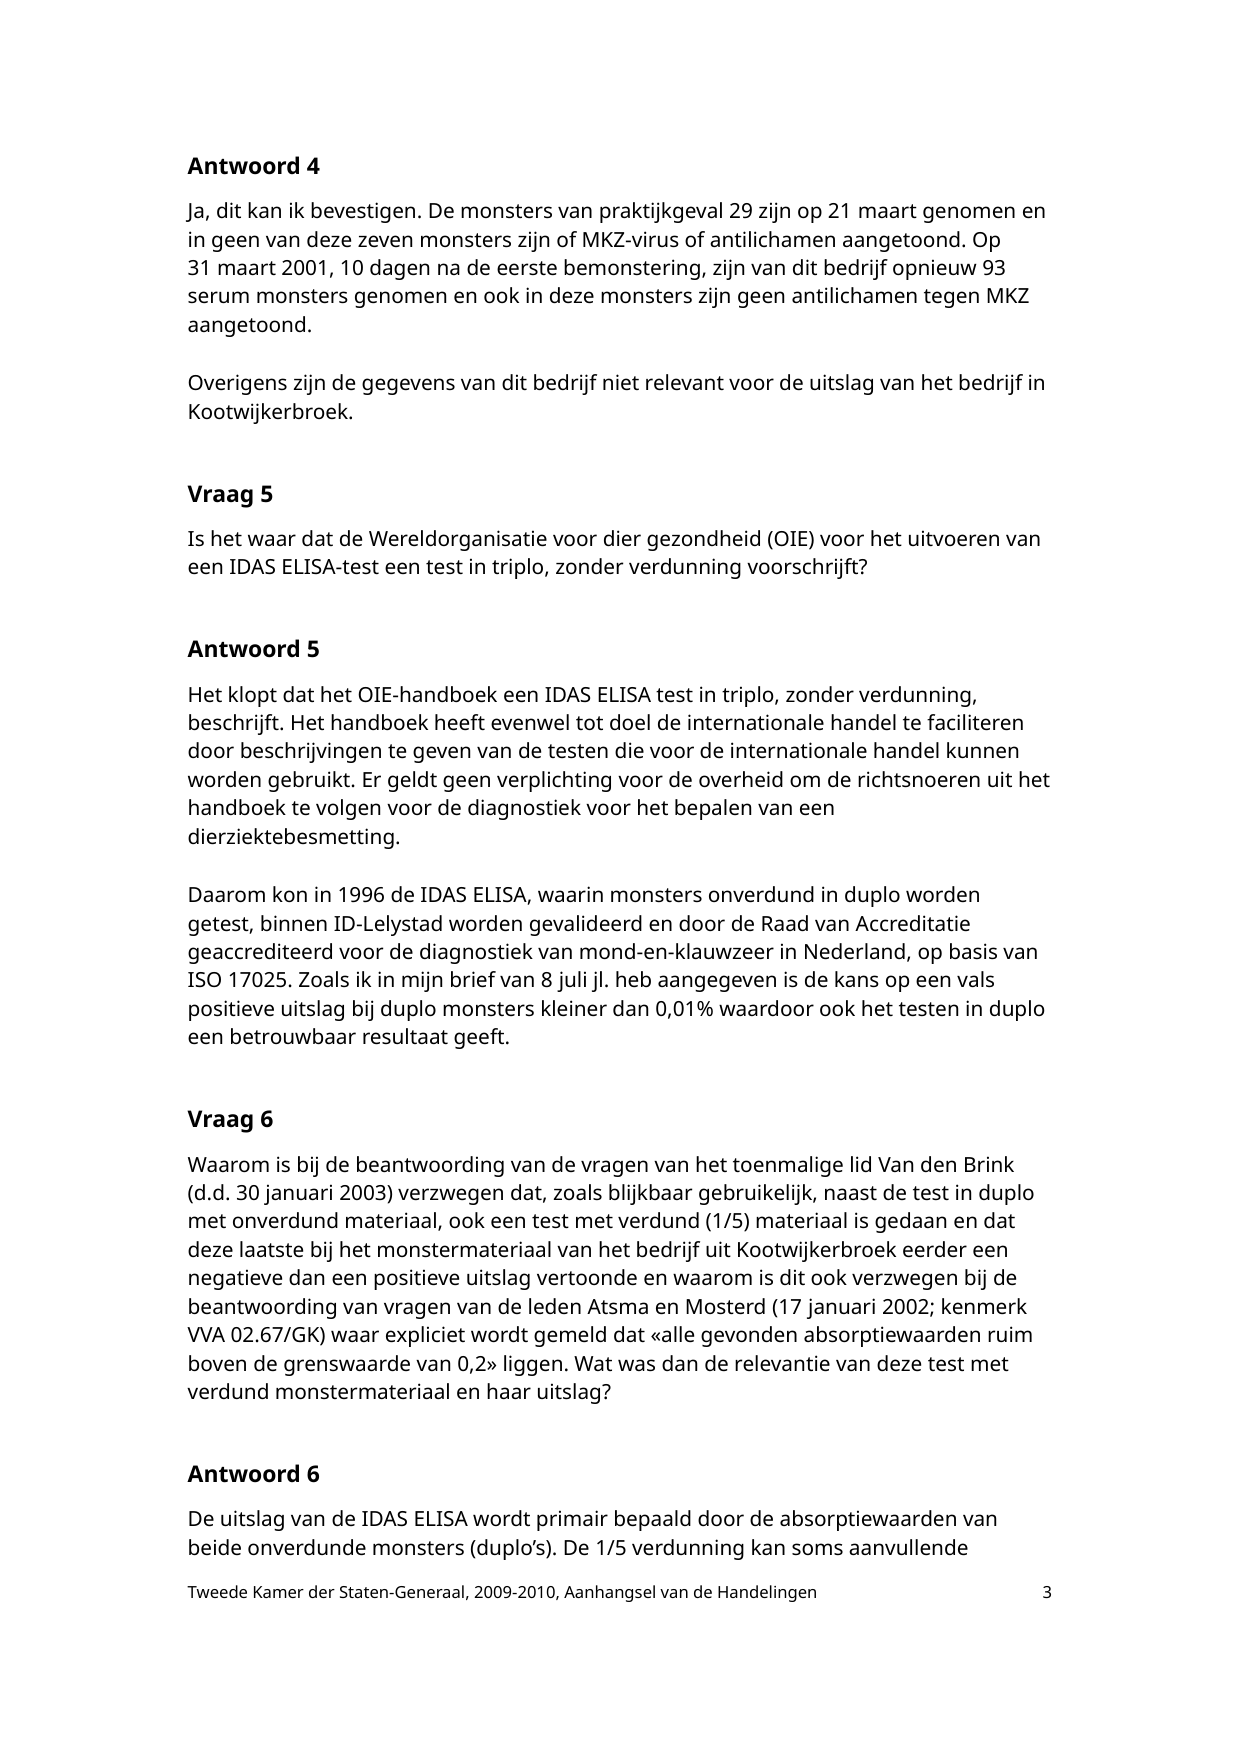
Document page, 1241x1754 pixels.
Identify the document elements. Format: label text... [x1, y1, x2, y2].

text Overigens zijn de gegevens van dit bedrijf niet relevant voor de uitslag van het bedrijf in Kootwijkerbroek. [187, 368, 1053, 425]
subtitle Antwoord 5 [187, 633, 1053, 665]
text Ja, dit kan ik bevestigen. De monsters van praktijkgeval 29 zijn op 21 maart genomen en in geen van deze zeven monsters zijn of MKZ-virus of antilichamen aangetoond. Op 31 maart 2001, 10 dagen na de eerste bemonstering, zijn van dit bedrijf opnieuw 93 serum monsters genomen en ook in deze monsters zijn geen antilichamen tegen MKZ aangetoond. [187, 196, 1053, 338]
text Waarom is bij de beantwoording van de vragen van het toenmalige lid Van den Brink (d.d. 30 januari 2003) verzwegen dat, zoals blijkbaar gebruikelijk, naast de test in duplo met onverdund materiaal, ook een test met verdund (1/5) materiaal is gedaan en dat deze laatste bij het monstermateriaal van het bedrijf uit Kootwijkerbroek eerder een negatieve dan een positieve uitslag vertoonde en waarom is dit ook verzwegen bij de beantwoording van vragen van de leden Atsma en Mosterd (17 januari 2002; kenmerk VVA 02.67/GK) waar expliciet wordt gemeld dat «alle gevonden absorptiewaarden ruim boven de grenswaarde van 0,2» liggen. Wat was dan de relevantie van deze test met verdund monstermateriaal en haar uitslag? [187, 1150, 1053, 1406]
text De uitslag van de IDAS ELISA wordt primair bepaald door de absorptiewaarden van beide onverdunde monsters (duplo’s). De 1/5 verdunning kan soms aanvullende [187, 1504, 1053, 1561]
text Daarom kon in 1996 de IDAS ELISA, waarin monsters onverdund in duplo worden getest, binnen ID-Lelystad worden gevalideerd en door de Raad van Accreditatie geaccrediteerd voor de diagnostiek van mond-en-klauwzeer in Nederland, op basis van ISO 17025. Zoals ik in mijn brief van 8 juli jl. heb aangegeven is de kans op een vals positieve uitslag bij duplo monsters kleiner dan 0,01% waardoor ook het testen in duplo een betrouwbaar resultaat geeft. [187, 880, 1053, 1051]
text Het klopt dat het OIE-handboek een IDAS ELISA test in triplo, zonder verdunning, beschrijft. Het handboek heeft evenwel tot doel de internationale handel te faciliteren door beschrijvingen te geven van de testen die voor de internationale handel kunnen worden gebruikt. Er geldt geen verplichting voor de overheid om de richtsnoeren uit het handboek te volgen voor de diagnostiek voor het bepalen van een dierziektebesmetting. [187, 680, 1053, 850]
subtitle Vraag 6 [187, 1103, 1053, 1135]
subtitle Vraag 5 [187, 478, 1053, 509]
subtitle Antwoord 4 [187, 150, 1053, 181]
text Is het waar dat de Wereldorganisatie voor dier gezondheid (OIE) voor het uitvoeren van een IDAS ELISA-test een test in triplo, zonder verdunning voorschrijft? [187, 524, 1053, 581]
subtitle Antwoord 6 [187, 1458, 1053, 1489]
